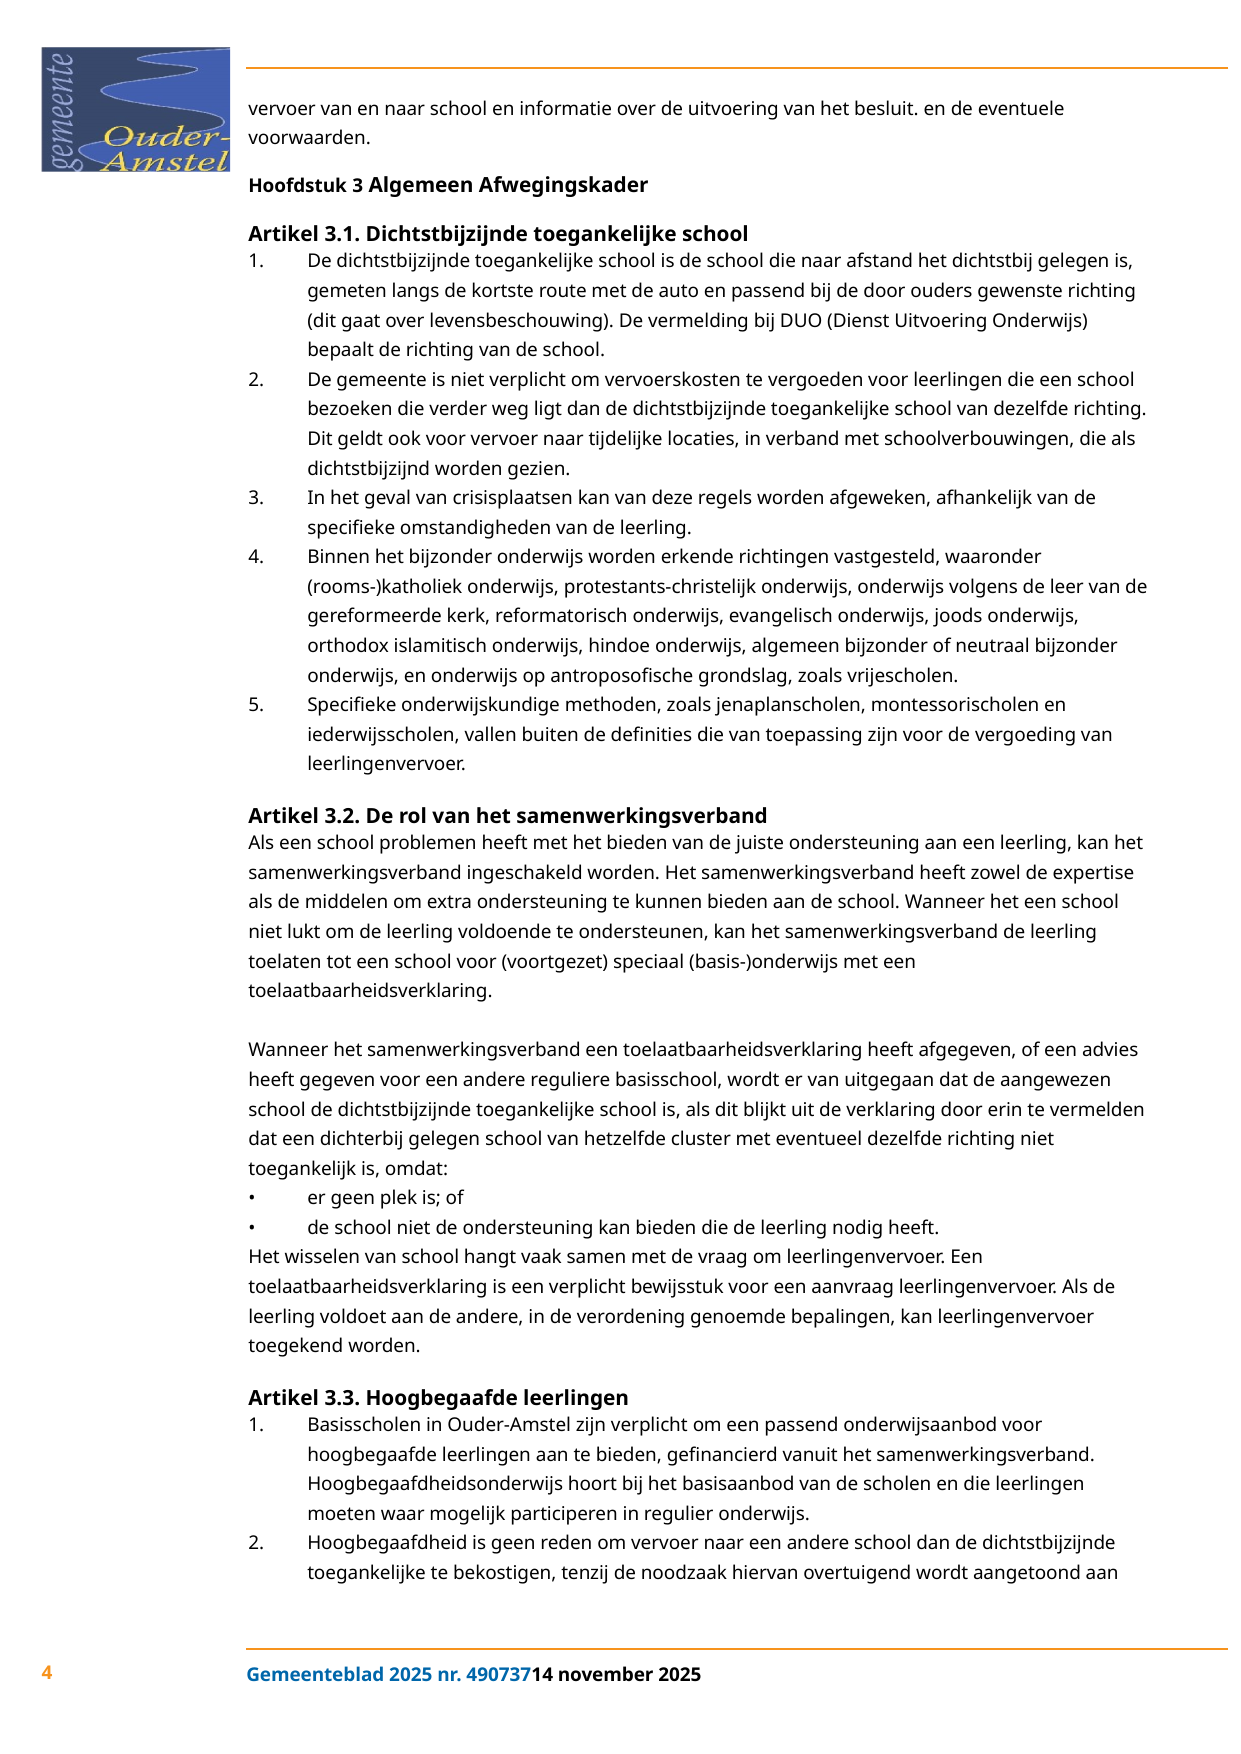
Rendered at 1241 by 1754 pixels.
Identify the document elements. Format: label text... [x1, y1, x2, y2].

list Hoogbegaafdheid is geen reden om vervoer naar een andere school dan de dichtstbijzijnde toegankelijke te bekostigen, tenzij de noodzaak hiervan overtuigend wordt aangetoond aan [248, 1529, 1152, 1585]
text Als een school problemen heeft met het bieden van de juiste ondersteuning aan een leerling, kan het samenwerkingsverband ingeschakeld worden. Het samenwerkingsverband heeft zowel de expertise als de middelen om extra ondersteuning te kunnen bieden aan de school. Wanneer het een school niet lukt om de leerling voldoende te ondersteunen, kan het samenwerkingsverband de leerling toelaten tot een school voor (voortgezet) speciaal (basis-)onderwijs met een toelaatbaarheidsverklaring. [248, 829, 1152, 1003]
list er geen plek is; of [248, 1184, 1152, 1210]
list De dichtstbijzijnde toegankelijke school is de school die naar afstand het dichtstbij gelegen is, gemeten langs de kortste route met de auto en passend bij de door ouders gewenste richting (dit gaat over levensbeschouwing). De vermelding bij DUO (Dienst Uitvoering Onderwijs) bepaalt de richting van de school. [248, 248, 1152, 362]
list De gemeente is niet verplicht om vervoerskosten te vergoeden voor leerlingen die een school bezoeken die verder weg ligt dan de dichtstbijzijnde toegankelijke school van dezelfde richting. Dit geldt ook voor vervoer naar tijdelijke locaties, in verband met schoolverbouwingen, die als dichtstbijzijnd worden gezien. [248, 366, 1152, 481]
text Artikel 3.3. Hoogbegaafde leerlingen [248, 1383, 1152, 1411]
picture [41, 47, 231, 172]
list Binnen het bijzonder onderwijs worden erkende richtingen vastgesteld, waaronder (rooms-)katholiek onderwijs, protestants-christelijk onderwijs, onderwijs volgens de leer van de gereformeerde kerk, reformatorisch onderwijs, evangelisch onderwijs, joods onderwijs, orthodox islamitisch onderwijs, hindoe onderwijs, algemeen bijzonder of neutraal bijzonder onderwijs, en onderwijs op antroposofische grondslag, zoals vrijescholen. [248, 543, 1152, 688]
list de school niet de ondersteuning kan bieden die de leerling nodig heeft. [248, 1214, 1152, 1240]
text Artikel 3.1. Dichtstbijzijnde toegankelijke school [248, 219, 1152, 248]
list Specifieke onderwijskundige methoden, zoals jenaplanscholen, montessorischolen en iederwijsscholen, vallen buiten de definities die van toepassing zijn voor de vergoeding van leerlingenvervoer. [248, 691, 1152, 776]
text vervoer van en naar school en informatie over de uitvoering van het besluit. en de eventuele voorwaarden. [248, 95, 1152, 150]
text Wanneer het samenwerkingsverband een toelaatbaarheidsverklaring heeft afgegeven, of een advies heeft gegeven voor een andere reguliere basisschool, wordt er van uitgegaan dat de aangewezen school de dichtstbijzijnde toegankelijke school is, als dit blijkt uit de verklaring door erin te vermelden dat een dichterbij gelegen school van hetzelfde cluster met eventueel dezelfde richting niet toegankelijk is, omdat: [248, 1037, 1152, 1181]
text Hoofdstuk 3 Algemeen Afwegingskader [248, 170, 1152, 198]
text Het wisselen van school hangt vaak samen met de vraag om leerlingenvervoer. Een toelaatbaarheidsverklaring is een verplicht bewijsstuk voor een aanvraag leerlingenvervoer. Als de leerling voldoet aan de andere, in de verordening genoemde bepalingen, kan leerlingenvervoer toegekend worden. [248, 1244, 1152, 1358]
list Basisscholen in Ouder-Amstel zijn verplicht om een passend onderwijsaanbod voor hoogbegaafde leerlingen aan te bieden, gefinancierd vanuit het samenwerkingsverband. Hoogbegaafdheidsonderwijs hoort bij het basisaanbod van de scholen en die leerlingen moeten waar mogelijk participeren in regulier onderwijs. [248, 1411, 1152, 1526]
text Artikel 3.2. De rol van het samenwerkingsverband [248, 801, 1152, 829]
list In het geval van crisisplaatsen kan van deze regels worden afgeweken, afhankelijk van de specifieke omstandigheden van de leerling. [248, 484, 1152, 540]
